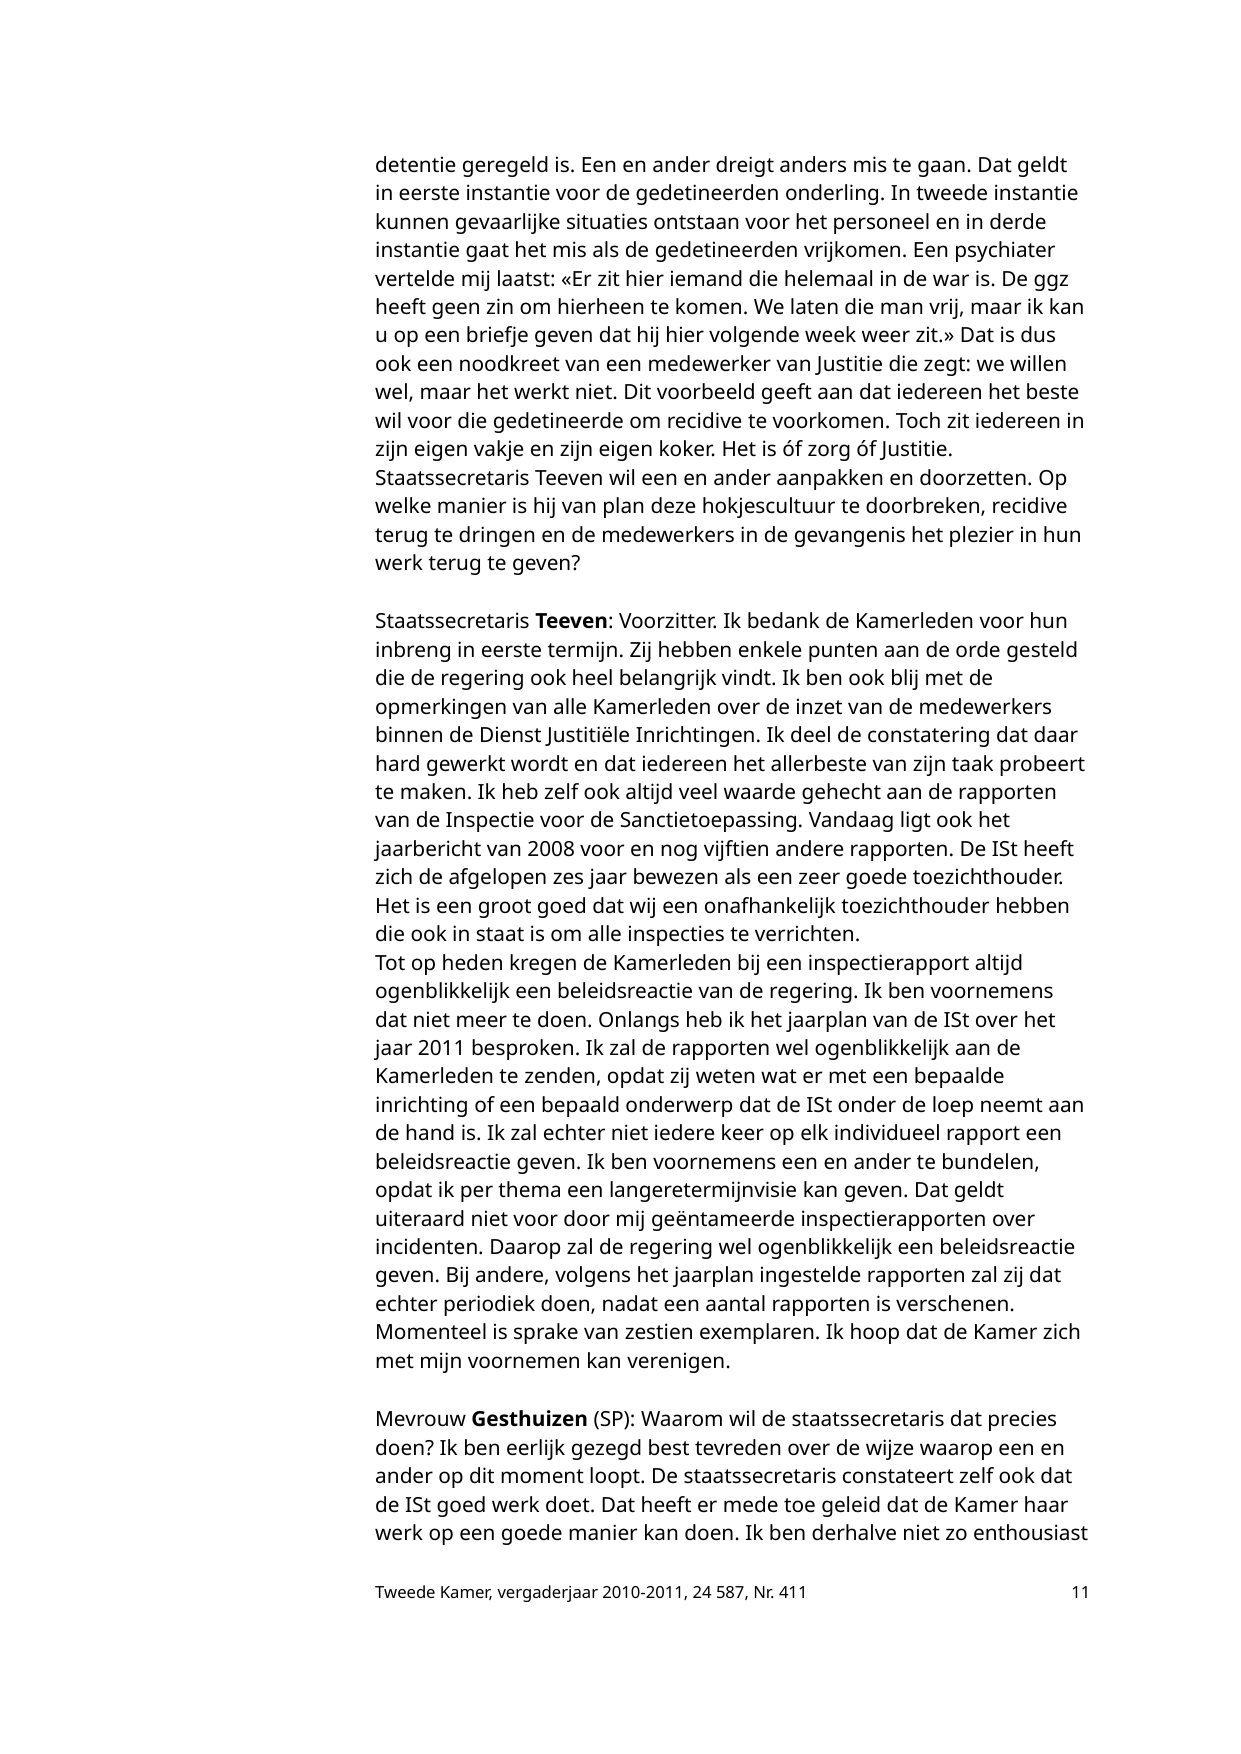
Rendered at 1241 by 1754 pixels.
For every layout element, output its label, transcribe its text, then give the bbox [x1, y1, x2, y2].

text Tot op heden kregen de Kamerleden bij een inspectierapport altijd ogenblikkelijk een beleidsreactie van de regering. Ik ben voornemens dat niet meer te doen. Onlangs heb ik het jaarplan van de ISt over het jaar 2011 besproken. Ik zal de rapporten wel ogenblikkelijk aan de Kamerleden te zenden, opdat zij weten wat er met een bepaalde inrichting of een bepaald onderwerp dat de ISt onder de loep neemt aan de hand is. Ik zal echter niet iedere keer op elk individueel rapport een beleidsreactie geven. Ik ben voornemens een en ander te bundelen, opdat ik per thema een langeretermijnvisie kan geven. Dat geldt uiteraard niet voor door mij geëntameerde inspectierapporten over incidenten. Daarop zal de regering wel ogenblikkelijk een beleidsreactie geven. Bij andere, volgens het jaarplan ingestelde rapporten zal zij dat echter periodiek doen, nadat een aantal rapporten is verschenen. Momenteel is sprake van zestien exemplaren. Ik hoop dat de Kamer zich met mijn voornemen kan verenigen. [375, 948, 1090, 1374]
text Staatssecretaris Teeven: Voorzitter. Ik bedank de Kamerleden voor hun inbreng in eerste termijn. Zij hebben enkele punten aan de orde gesteld die de regering ook heel belangrijk vindt. Ik ben ook blij met de opmerkingen van alle Kamerleden over de inzet van de medewerkers binnen de Dienst Justitiële Inrichtingen. Ik deel de constatering dat daar hard gewerkt wordt en dat iedereen het allerbeste van zijn taak probeert te maken. Ik heb zelf ook altijd veel waarde gehecht aan de rapporten van de Inspectie voor de Sanctietoepassing. Vandaag ligt ook het jaarbericht van 2008 voor en nog vijftien andere rapporten. De ISt heeft zich de afgelopen zes jaar bewezen als een zeer goede toezichthouder. Het is een groot goed dat wij een onafhankelijk toezichthouder hebben die ook in staat is om alle inspecties te verrichten. [375, 607, 1090, 948]
text detentie geregeld is. Een en ander dreigt anders mis te gaan. Dat geldt in eerste instantie voor de gedetineerden onderling. In tweede instantie kunnen gevaarlijke situaties ontstaan voor het personeel en in derde instantie gaat het mis als de gedetineerden vrijkomen. Een psychiater vertelde mij laatst: «Er zit hier iemand die helemaal in de war is. De ggz heeft geen zin om hierheen te komen. We laten die man vrij, maar ik kan u op een briefje geven dat hij hier volgende week weer zit.» Dat is dus ook een noodkreet van een medewerker van Justitie die zegt: we willen wel, maar het werkt niet. Dit voorbeeld geeft aan dat iedereen het beste wil voor die gedetineerde om recidive te voorkomen. Toch zit iedereen in zijn eigen vakje en zijn eigen koker. Het is óf zorg óf Justitie. Staatssecretaris Teeven wil een en ander aanpakken en doorzetten. Op welke manier is hij van plan deze hokjescultuur te doorbreken, recidive terug te dringen en de medewerkers in de gevangenis het plezier in hun werk terug te geven? [375, 150, 1090, 577]
text Mevrouw Gesthuizen (SP): Waarom wil de staatssecretaris dat precies doen? Ik ben eerlijk gezegd best tevreden over de wijze waarop een en ander op dit moment loopt. De staatssecretaris constateert zelf ook dat de ISt goed werk doet. Dat heeft er mede toe geleid dat de Kamer haar werk op een goede manier kan doen. Ik ben derhalve niet zo enthousiast [375, 1404, 1090, 1547]
